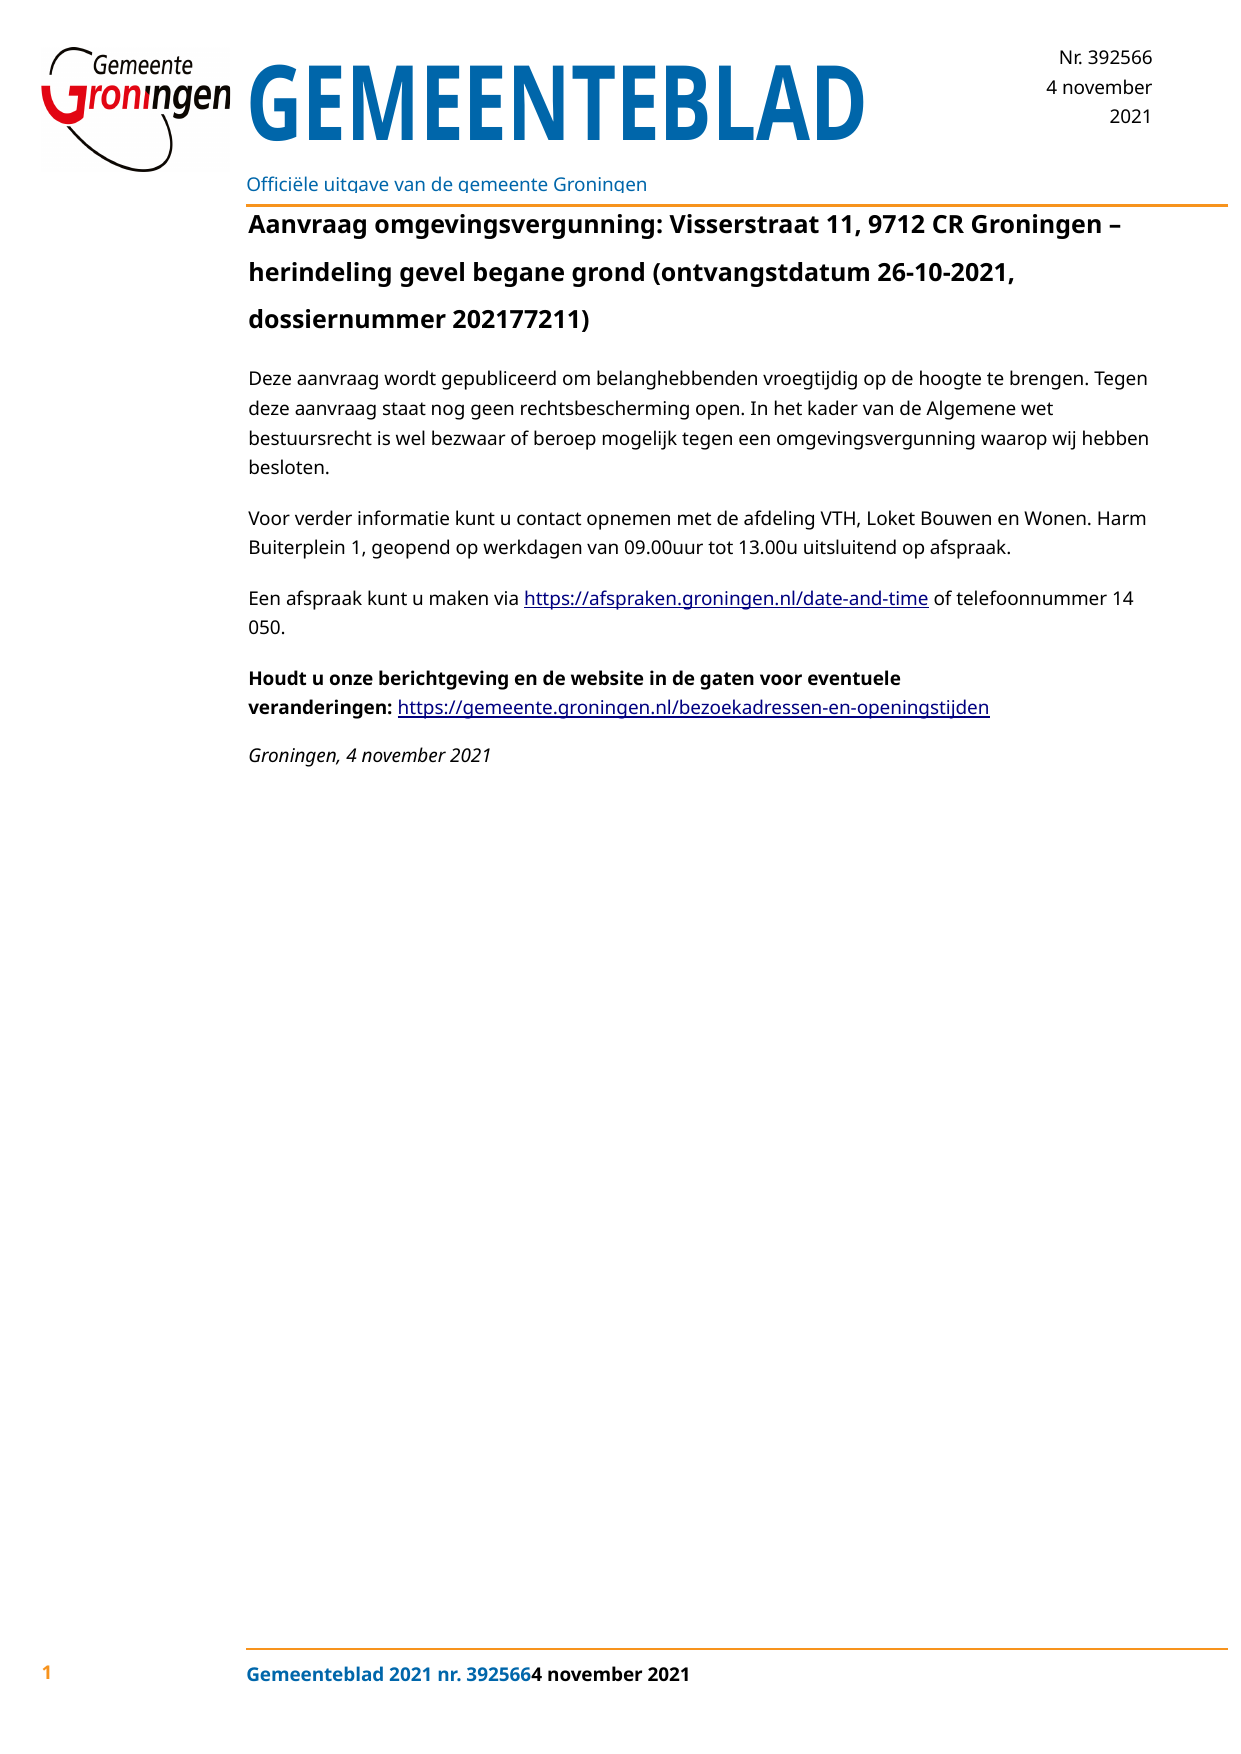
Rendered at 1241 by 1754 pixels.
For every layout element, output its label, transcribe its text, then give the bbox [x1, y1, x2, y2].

text Deze aanvraag wordt gepubliceerd om belanghebbenden vroegtijdig op de hoogte te brengen. Tegen deze aanvraag staat nog geen rechtsbescherming open. In het kader van de Algemene wet bestuursrecht is wel bezwaar of beroep mogelijk tegen een omgevingsvergunning waarop wij hebben besloten. [248, 366, 1152, 480]
text Een afspraak kunt u maken via https://afspraken.groningen.nl/date-and-time of telefoonnummer 14 050. [248, 585, 1152, 640]
text Voor verder informatie kunt u contact opnemen met de afdeling VTH, Loket Bouwen en Wonen. Harm Buiterplein 1, geopend op werkdagen van 09.00uur tot 13.00u uitsluitend op afspraak. [248, 505, 1152, 560]
text Houdt u onze berichtgeving en de website in de gaten voor eventuele veranderingen: https://gemeente.groningen.nl/bezoekadressen-en-openingstijden [248, 665, 1152, 720]
text Groningen, 4 november 2021 [248, 742, 1152, 768]
text Aanvraag omgevingsvergunning: Visserstraat 11, 9712 CR Groningen – herindeling gevel begane grond (ontvangstdatum 26-10-2021, dossiernummer 202177211) [248, 207, 1152, 336]
picture [41, 47, 231, 172]
